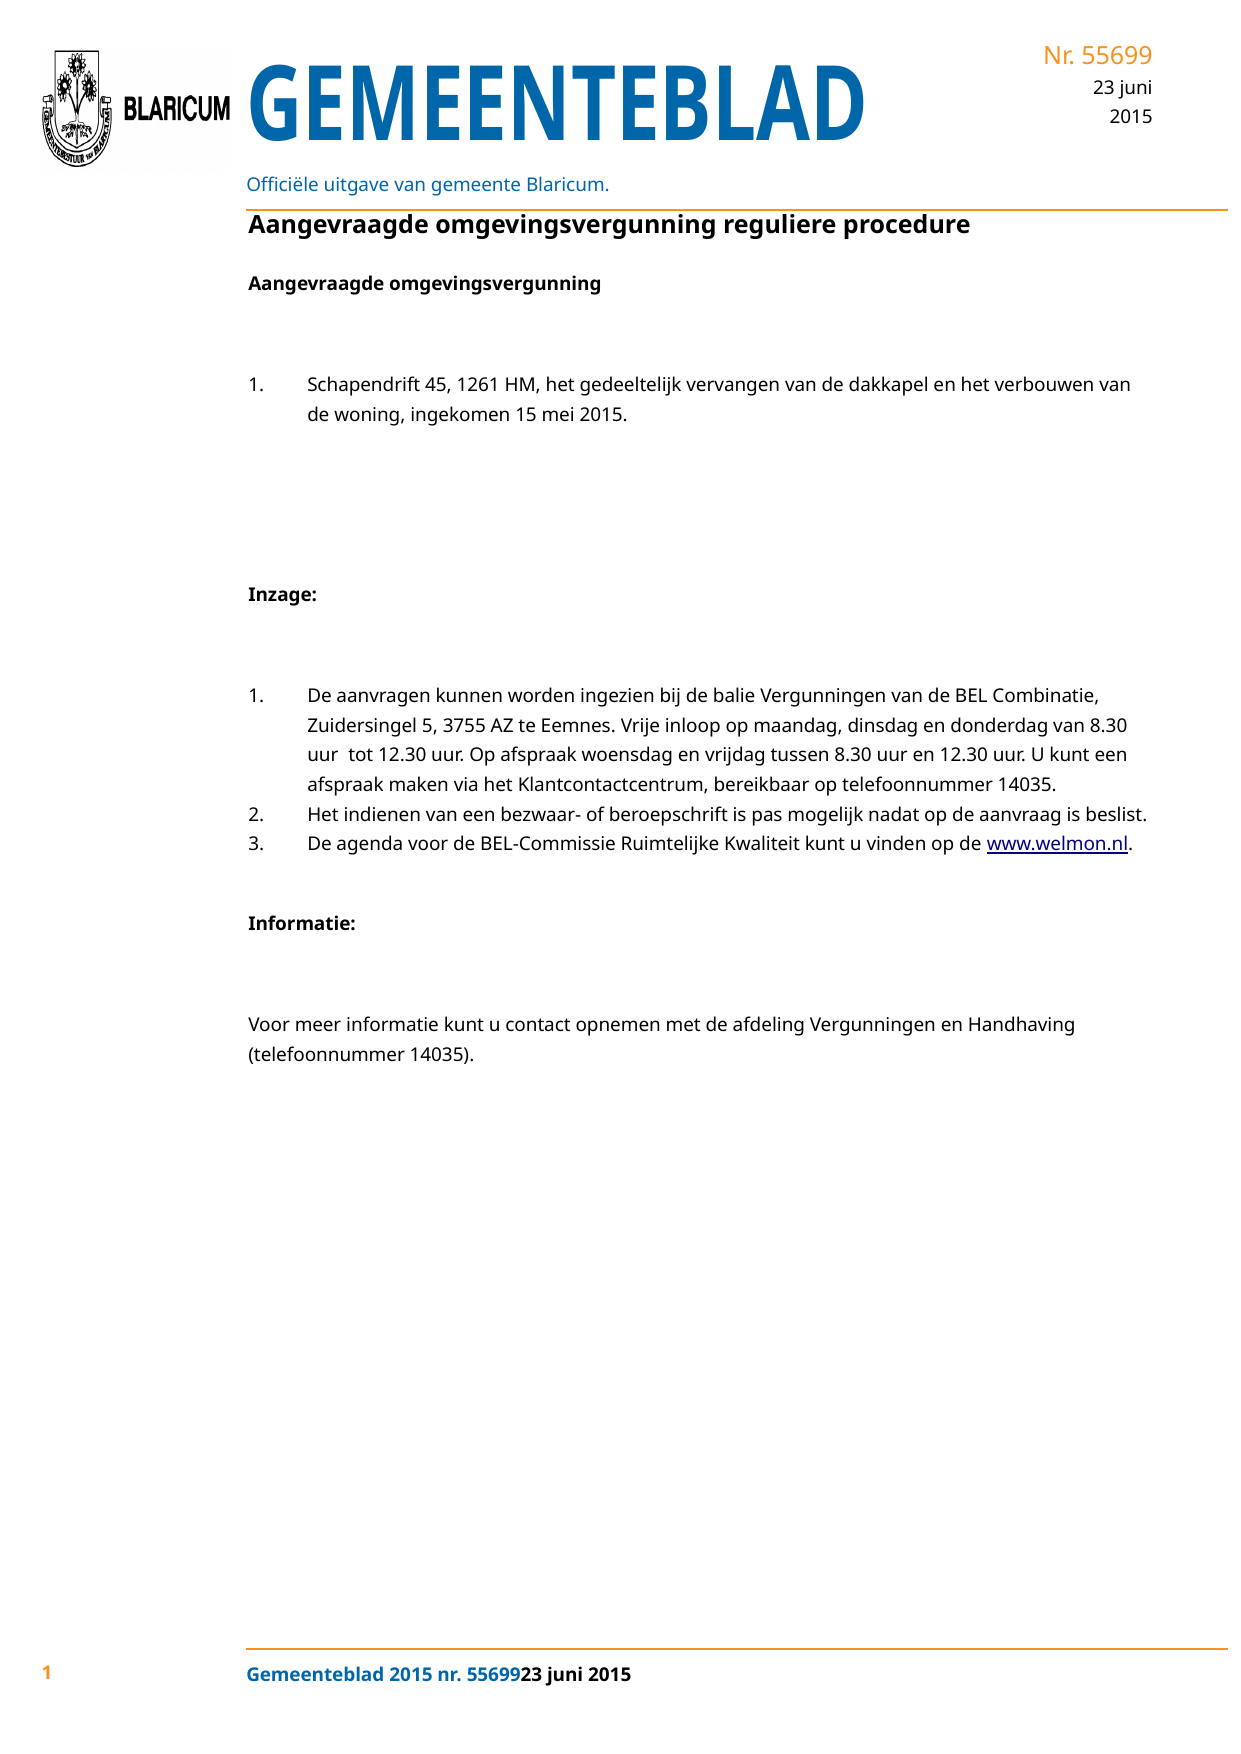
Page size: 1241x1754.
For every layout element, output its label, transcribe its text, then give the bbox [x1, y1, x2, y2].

text Informatie: [248, 910, 1152, 936]
list Schapendrift 45, 1261 HM, het gedeeltelijk vervangen van de dakkapel en het verbouwen van de woning, ingekomen 15 mei 2015. [248, 371, 1152, 426]
text Voor meer informatie kunt u contact opnemen met de afdeling Vergunningen en Handhaving (telefoonnummer 14035). [248, 1011, 1152, 1066]
list De agenda voor de BEL-Commissie Ruimtelijke Kwaliteit kunt u vinden op de www.welmon.nl. [248, 830, 1152, 856]
text Aangevraagde omgevingsvergunning reguliere procedure [248, 211, 1152, 241]
text Aangevraagde omgevingsvergunning [248, 270, 1152, 296]
list Het indienen van een bezwaar- of beroepschrift is pas mogelijk nadat op de aanvraag is beslist. [248, 801, 1152, 826]
picture [41, 47, 231, 172]
text Inzage: [248, 582, 1152, 607]
list De aanvragen kunnen worden ingezien bij de balie Vergunningen van de BEL Combinatie, Zuidersingel 5, 3755 AZ te Eemnes. Vrije inloop op maandag, dinsdag en donderdag van 8.30 uur tot 12.30 uur. Op afspraak woensdag en vrijdag tussen 8.30 uur en 12.30 uur. U kunt een afspraak maken via het Klantcontactcentrum, bereikbaar op telefoonnummer 14035. [248, 682, 1152, 797]
